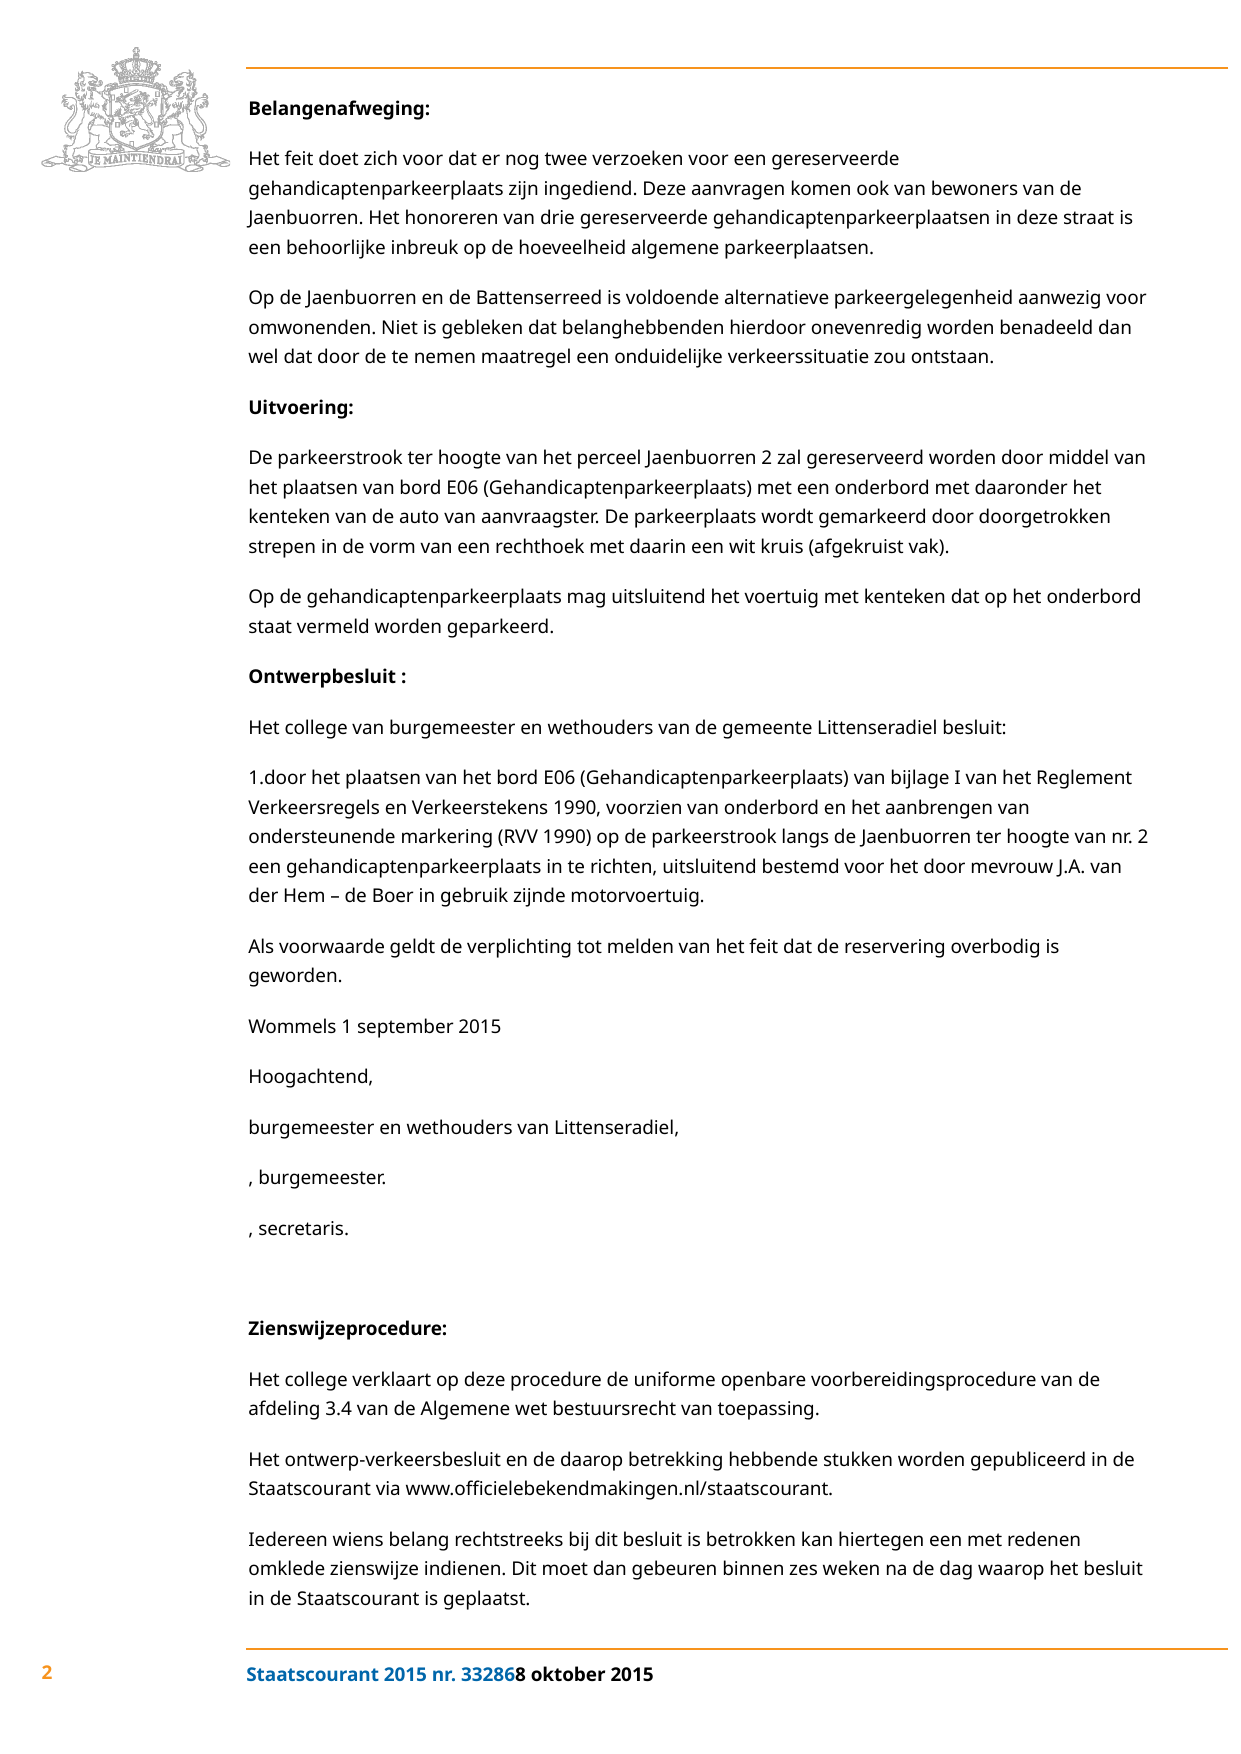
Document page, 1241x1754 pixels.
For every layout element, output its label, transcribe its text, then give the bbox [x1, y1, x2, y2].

text De parkeerstrook ter hoogte van het perceel Jaenbuorren 2 zal gereserveerd worden door middel van het plaatsen van bord E06 (Gehandicaptenparkeerplaats) met een onderbord met daaronder het kenteken van de auto van aanvraagster. De parkeerplaats wordt gemarkeerd door doorgetrokken strepen in de vorm van een rechthoek met daarin een wit kruis (afgekruist vak). [248, 444, 1152, 559]
text Het ontwerp-verkeersbesluit en de daarop betrekking hebbende stukken worden gepubliceerd in de Staatscourant via www.officielebekendmakingen.nl/staatscourant. [248, 1446, 1152, 1501]
text Het college van burgemeester en wethouders van de gemeente Littenseradiel besluit: [248, 714, 1152, 740]
text Als voorwaarde geldt de verplichting tot melden van het feit dat de reservering overbodig is geworden. [248, 933, 1152, 988]
text , burgemeester. [248, 1164, 1152, 1190]
text burgemeester en wethouders van Littenseradiel, [248, 1114, 1152, 1140]
text Belangenafweging: [248, 95, 1152, 121]
text Ontwerpbesluit : [248, 663, 1152, 689]
text Iedereen wiens belang rechtstreeks bij dit besluit is betrokken kan hiertegen een met redenen omklede zienswijze indienen. Dit moet dan gebeuren binnen zes weken na de dag waarop het besluit in de Staatscourant is geplaatst. [248, 1526, 1152, 1611]
text Op de Jaenbuorren en de Battenserreed is voldoende alternatieve parkeergelegenheid aanwezig voor omwonenden. Niet is gebleken dat belanghebbenden hierdoor onevenredig worden benadeeld dan wel dat door de te nemen maatregel een onduidelijke verkeerssituatie zou ontstaan. [248, 284, 1152, 369]
text Het feit doet zich voor dat er nog twee verzoeken voor een gereserveerde gehandicaptenparkeerplaats zijn ingediend. Deze aanvragen komen ook van bewoners van de Jaenbuorren. Het honoreren van drie gereserveerde gehandicaptenparkeerplaatsen in deze straat is een behoorlijke inbreuk op de hoeveelheid algemene parkeerplaatsen. [248, 145, 1152, 260]
text Zienswijzeprocedure: [248, 1316, 1152, 1341]
picture [41, 47, 231, 172]
text 1.door het plaatsen van het bord E06 (Gehandicaptenparkeerplaats) van bijlage I van het Reglement Verkeersregels en Verkeerstekens 1990, voorzien van onderbord en het aanbrengen van ondersteunende markering (RVV 1990) op de parkeerstrook langs de Jaenbuorren ter hoogte van nr. 2 een gehandicaptenparkeerplaats in te richten, uitsluitend bestemd voor het door mevrouw J.A. van der Hem – de Boer in gebruik zijnde motorvoertuig. [248, 764, 1152, 908]
text Het college verklaart op deze procedure de uniforme openbare voorbereidingsprocedure van de afdeling 3.4 van de Algemene wet bestuursrecht van toepassing. [248, 1366, 1152, 1421]
text Uitvoering: [248, 394, 1152, 420]
text Wommels 1 september 2015 [248, 1013, 1152, 1039]
text , secretaris. [248, 1215, 1152, 1241]
text Op de gehandicaptenparkeerplaats mag uitsluitend het voertuig met kenteken dat op het onderbord staat vermeld worden geparkeerd. [248, 583, 1152, 639]
text Hoogachtend, [248, 1063, 1152, 1089]
